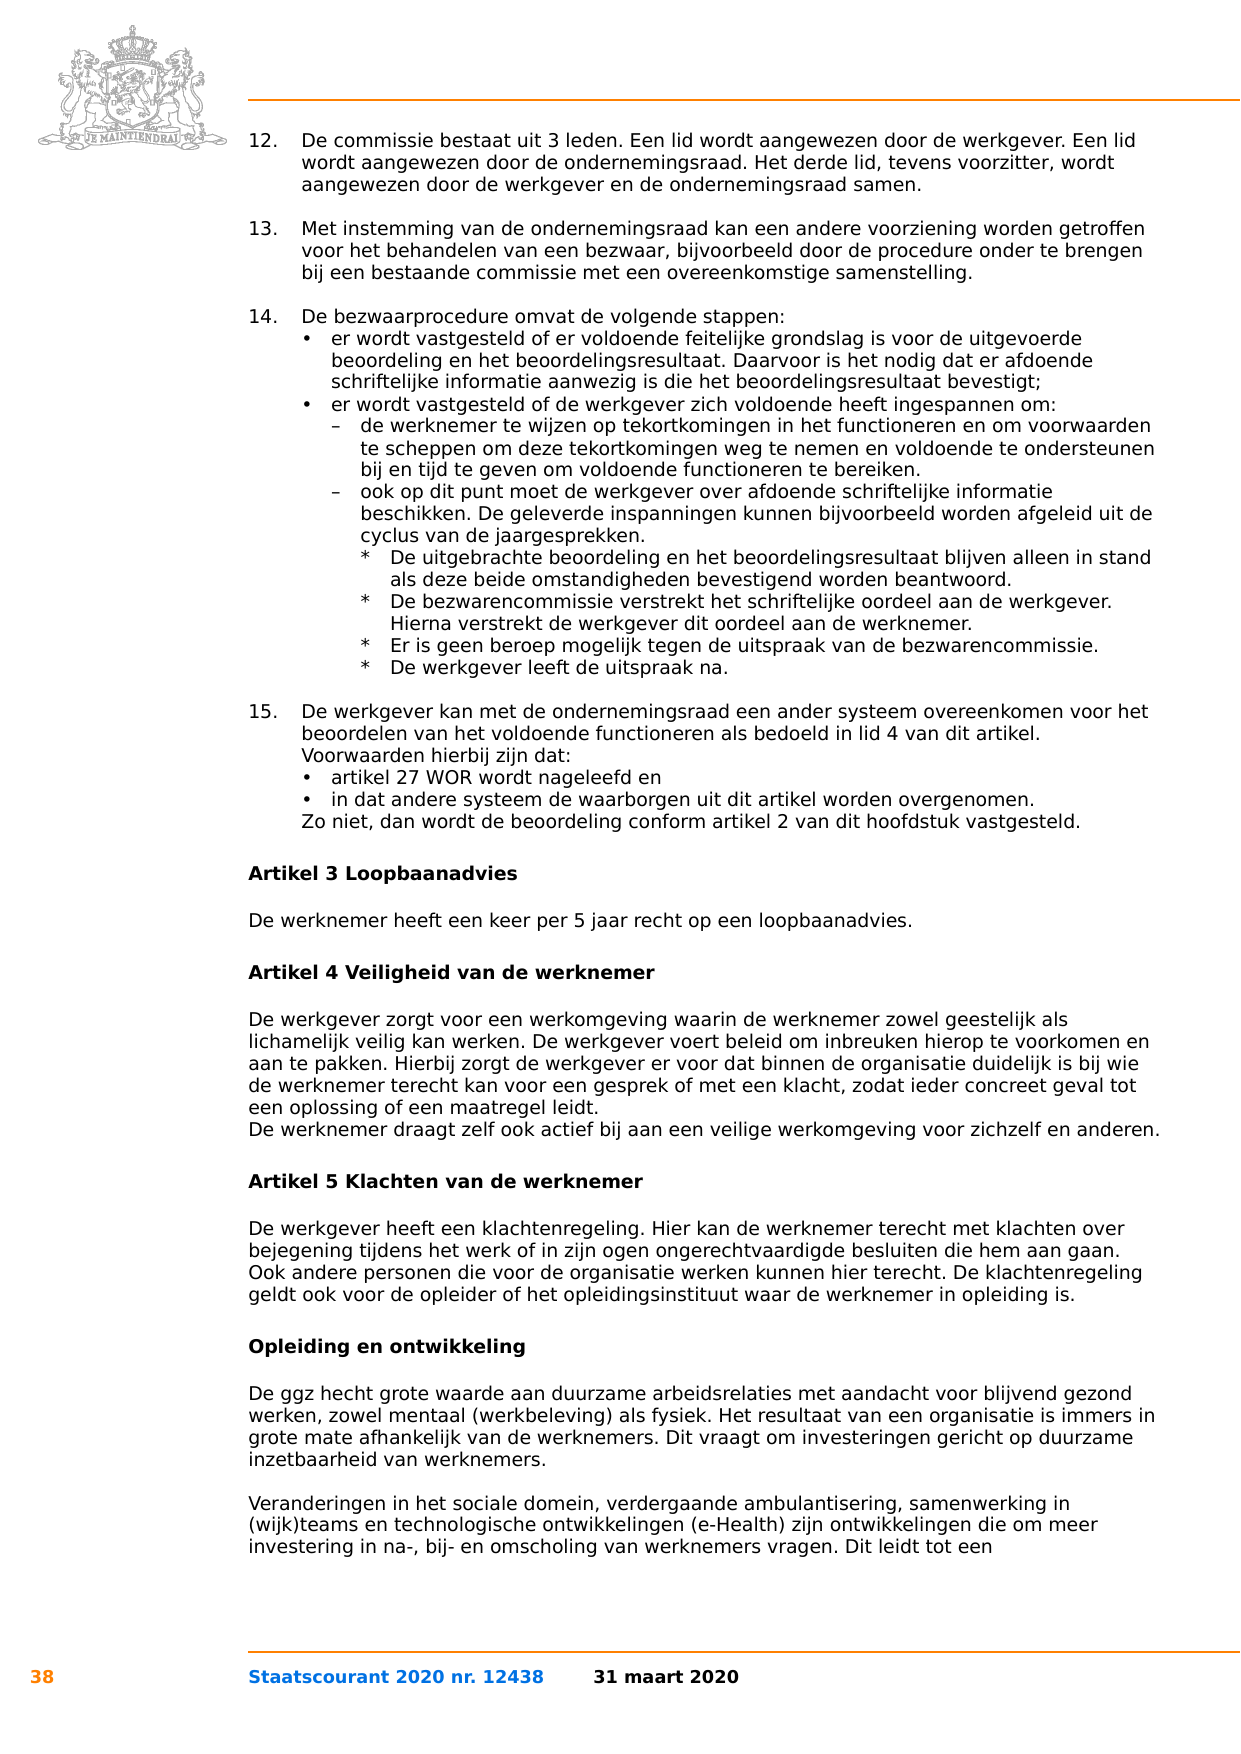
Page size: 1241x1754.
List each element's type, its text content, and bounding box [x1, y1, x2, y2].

text De werknemer heeft een keer per 5 jaar recht op een loopbaanadvies. [248, 910, 1163, 932]
text 12. De commissie bestaat uit 3 leden. Een lid wordt aangewezen door de werkgever. Een lid wordt aangewezen door de ondernemingsraad. Het derde lid, tevens voorzitter, wordt aangewezen door de werkgever en de ondernemingsraad samen. [248, 130, 1163, 196]
subtitle Artikel 3 Loopbaanadvies [248, 863, 1163, 885]
text Zo niet, dan wordt de beoordeling conform artikel 2 van dit hoofdstuk vastgesteld. [301, 811, 1163, 833]
text De werkgever zorgt voor een werkomgeving waarin de werknemer zowel geestelijk als lichamelijk veilig kan werken. De werkgever voert beleid om inbreuken hierop te voorkomen en aan te pakken. Hierbij zorgt de werkgever er voor dat binnen de organisatie duidelijk is bij wie de werknemer terecht kan voor een gesprek of met een klacht, zodat ieder concreet geval tot een oplossing of een maatregel leidt. [248, 1009, 1163, 1119]
text 15. De werkgever kan met de ondernemingsraad een ander systeem overeenkomen voor het beoordelen van het voldoende functioneren als bedoeld in lid 4 van dit artikel. Voorwaarden hierbij zijn dat: [248, 701, 1163, 767]
text De werknemer draagt zelf ook actief bij aan een veilige werkomgeving voor zichzelf en anderen. [248, 1119, 1163, 1141]
text * Er is geen beroep mogelijk tegen de uitspraak van de bezwarencommissie. [360, 635, 1163, 657]
text * De werkgever leeft de uitspraak na. [360, 657, 1163, 679]
text De werkgever heeft een klachtenregeling. Hier kan de werknemer terecht met klachten over bejegening tijdens het werk of in zijn ogen ongerechtvaardigde besluiten die hem aan gaan. Ook andere personen die voor de organisatie werken kunnen hier terecht. De klachtenregeling geldt ook voor de opleider of het opleidingsinstituut waar de werknemer in opleiding is. [248, 1218, 1163, 1306]
text • er wordt vastgesteld of er voldoende feitelijke grondslag is voor de uitgevoerde beoordeling en het beoordelingsresultaat. Daarvoor is het nodig dat er afdoende schriftelijke informatie aanwezig is die het beoordelingsresultaat bevestigt; [301, 327, 1163, 393]
text – de werknemer te wijzen op tekortkomingen in het functioneren en om voorwaarden te scheppen om deze tekortkomingen weg te nemen en voldoende te ondersteunen bij en tijd te geven om voldoende functioneren te bereiken. [331, 415, 1163, 481]
picture [38, 25, 227, 150]
subtitle Opleiding en ontwikkeling [248, 1336, 1163, 1358]
text – ook op dit punt moet de werkgever over afdoende schriftelijke informatie beschikken. De geleverde inspanningen kunnen bijvoorbeeld worden afgeleid uit de cyclus van de jaargesprekken. [331, 481, 1163, 547]
text * De bezwarencommissie verstrekt het schriftelijke oordeel aan de werkgever. Hierna verstrekt de werkgever dit oordeel aan de werknemer. [360, 591, 1163, 635]
text * De uitgebrachte beoordeling en het beoordelingsresultaat blijven alleen in stand als deze beide omstandigheden bevestigend worden beantwoord. [360, 547, 1163, 591]
subtitle Artikel 5 Klachten van de werknemer [248, 1171, 1163, 1193]
text • artikel 27 WOR wordt nageleefd en [301, 767, 1163, 789]
text De ggz hecht grote waarde aan duurzame arbeidsrelaties met aandacht voor blijvend gezond werken, zowel mentaal (werkbeleving) als fysiek. Het resultaat van een organisatie is immers in grote mate afhankelijk van de werknemers. Dit vraagt om investeringen gericht op duurzame inzetbaarheid van werknemers. [248, 1383, 1163, 1471]
subtitle Artikel 4 Veiligheid van de werknemer [248, 962, 1163, 984]
text • er wordt vastgesteld of de werkgever zich voldoende heeft ingespannen om: [301, 393, 1163, 415]
text 14. De bezwaarprocedure omvat de volgende stappen: [248, 306, 1163, 327]
text 13. Met instemming van de ondernemingsraad kan een andere voorziening worden getroffen voor het behandelen van een bezwaar, bijvoorbeeld door de procedure onder te brengen bij een bestaande commissie met een overeenkomstige samenstelling. [248, 218, 1163, 284]
text Veranderingen in het sociale domein, verdergaande ambulantisering, samenwerking in (wijk)teams en technologische ontwikkelingen (e-Health) zijn ontwikkelingen die om meer investering in na-, bij- en omscholing van werknemers vragen. Dit leidt tot een [248, 1492, 1163, 1558]
text • in dat andere systeem de waarborgen uit dit artikel worden overgenomen. [301, 789, 1163, 811]
